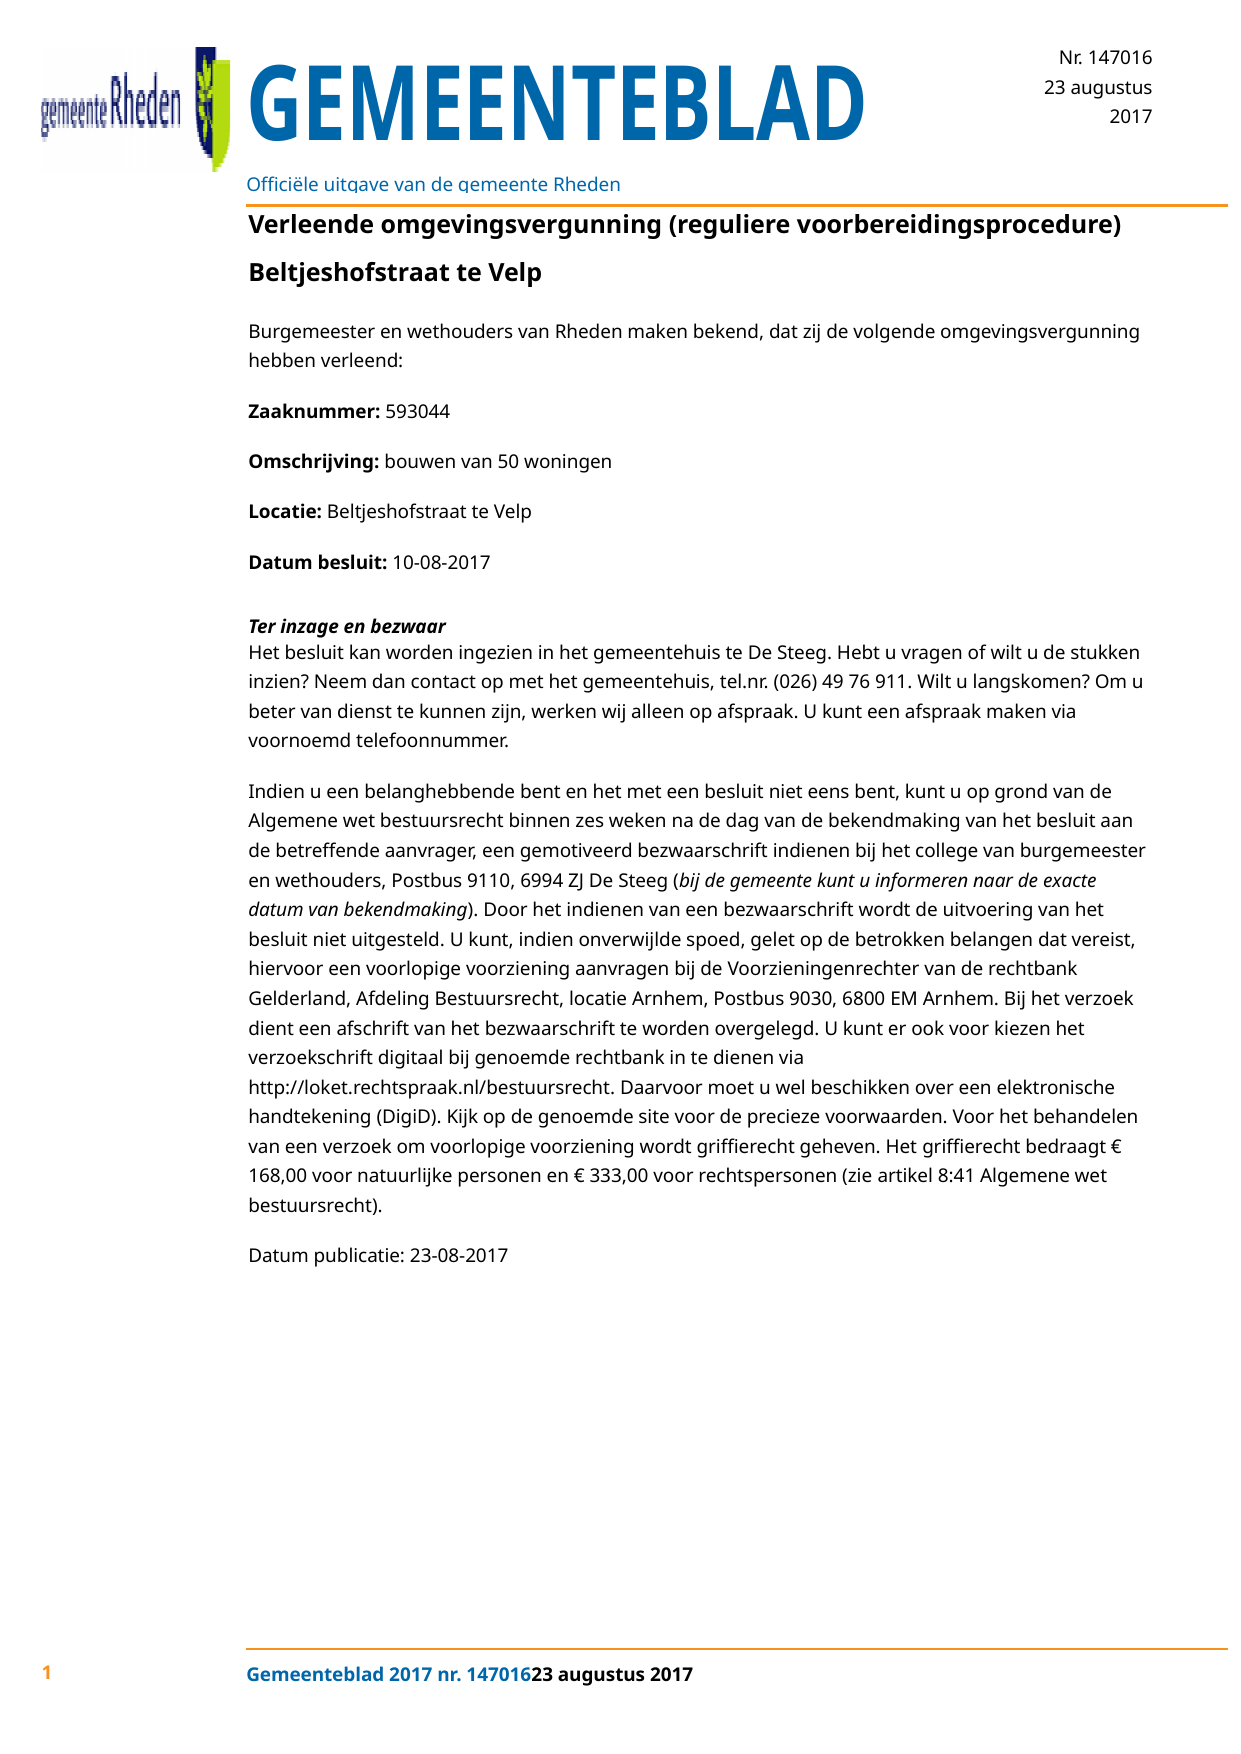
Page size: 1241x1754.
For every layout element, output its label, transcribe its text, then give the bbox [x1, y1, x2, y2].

text Indien u een belanghebbende bent en het met een besluit niet eens bent, kunt u op grond van de Algemene wet bestuursrecht binnen zes weken na de dag van de bekendmaking van het besluit aan de betreffende aanvrager, een gemotiveerd bezwaarschrift indienen bij het college van burgemeester en wethouders, Postbus 9110, 6994 ZJ De Steeg (bij de gemeente kunt u informeren naar de exacte datum van bekendmaking). Door het indienen van een bezwaarschrift wordt de uitvoering van het besluit niet uitgesteld. U kunt, indien onverwijlde spoed, gelet op de betrokken belangen dat vereist, hiervoor een voorlopige voorziening aanvragen bij de Voorzieningenrechter van de rechtbank Gelderland, Afdeling Bestuursrecht, locatie Arnhem, Postbus 9030, 6800 EM Arnhem. Bij het verzoek dient een afschrift van het bezwaarschrift te worden overgelegd. U kunt er ook voor kiezen het verzoekschrift digitaal bij genoemde rechtbank in te dienen via http://loket.rechtspraak.nl/bestuursrecht. Daarvoor moet u wel beschikken over een elektronische handtekening (DigiD). Kijk op de genoemde site voor de precieze voorwaarden. Voor het behandelen van een verzoek om voorlopige voorziening wordt griffierecht geheven. Het griffierecht bedraagt € 168,00 voor natuurlijke personen en € 333,00 voor rechtspersonen (zie artikel 8:41 Algemene wet bestuursrecht). [248, 778, 1152, 1218]
text Verleende omgevingsvergunning (reguliere voorbereidingsprocedure) Beltjeshofstraat te Velp [248, 207, 1152, 288]
picture [41, 47, 231, 172]
text Het besluit kan worden ingezien in het gemeentehuis te De Steeg. Hebt u vragen of wilt u de stukken inzien? Neem dan contact op met het gemeentehuis, tel.nr. (026) 49 76 911. Wilt u langskomen? Om u beter van dienst te kunnen zijn, werken wij alleen op afspraak. U kunt een afspraak maken via voornoemd telefoonnummer. [248, 639, 1152, 753]
text Datum publicatie: 23-08-2017 [248, 1243, 1152, 1268]
text Zaaknummer: 593044 [248, 398, 1152, 424]
text Datum besluit: 10-08-2017 [248, 549, 1152, 575]
text Burgemeester en wethouders van Rheden maken bekend, dat zij de volgende omgevingsvergunning hebben verleend: [248, 318, 1152, 373]
text Ter inzage en bezwaar [248, 613, 1152, 639]
text Omschrijving: bouwen van 50 woningen [248, 448, 1152, 474]
text Locatie: Beltjeshofstraat te Velp [248, 499, 1152, 524]
